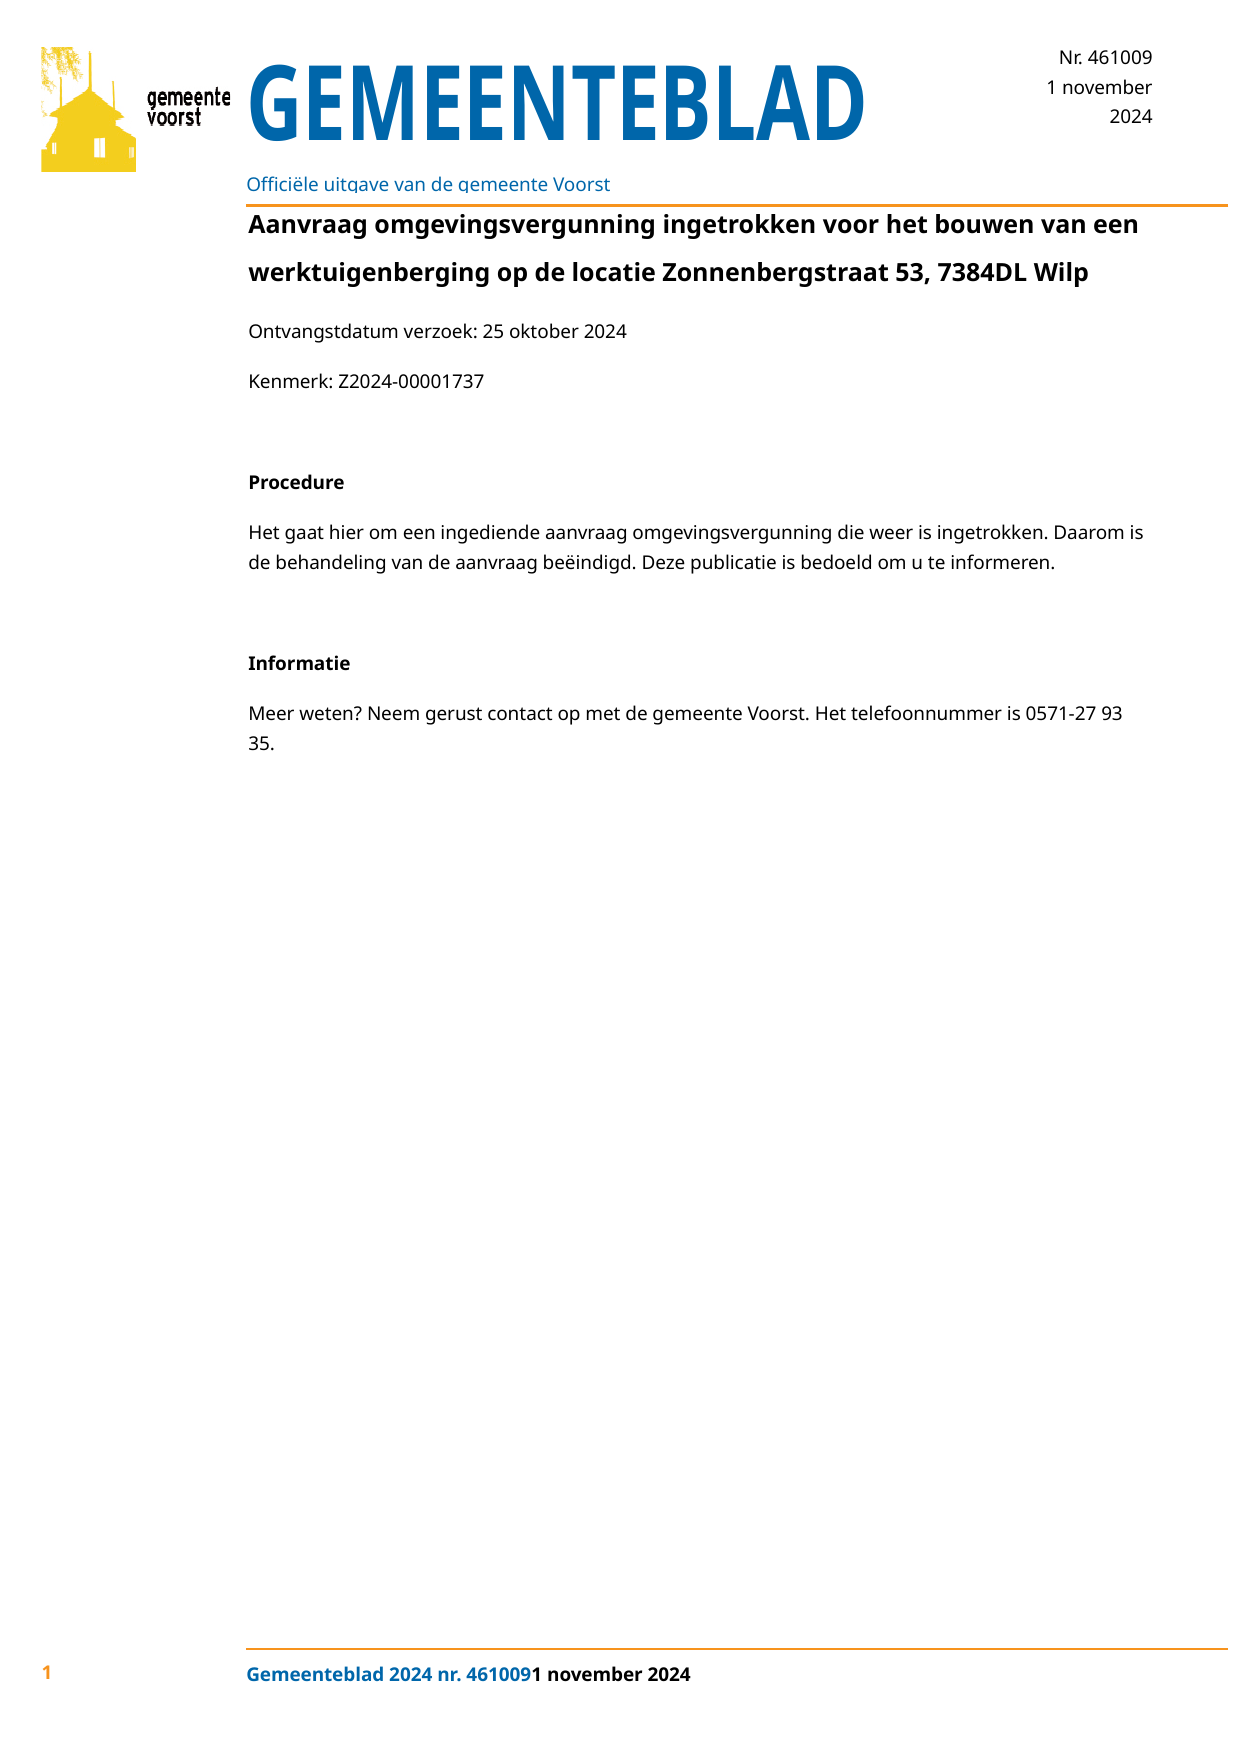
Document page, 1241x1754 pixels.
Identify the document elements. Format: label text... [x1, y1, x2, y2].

text Informatie [248, 650, 1152, 676]
picture [41, 47, 231, 172]
text Meer weten? Neem gerust contact op met de gemeente Voorst. Het telefoonnummer is 0571-27 93 35. [248, 700, 1152, 756]
text Ontvangstdatum verzoek: 25 oktober 2024 [248, 318, 1152, 344]
text Procedure [248, 469, 1152, 495]
text Het gaat hier om een ingediende aanvraag omgevingsvergunning die weer is ingetrokken. Daarom is de behandeling van de aanvraag beëindigd. Deze publicatie is bedoeld om u te informeren. [248, 519, 1152, 575]
text Aanvraag omgevingsvergunning ingetrokken voor het bouwen van een werktuigenberging op de locatie Zonnenbergstraat 53, 7384DL Wilp [248, 207, 1152, 288]
text Kenmerk: Z2024-00001737 [248, 368, 1152, 394]
